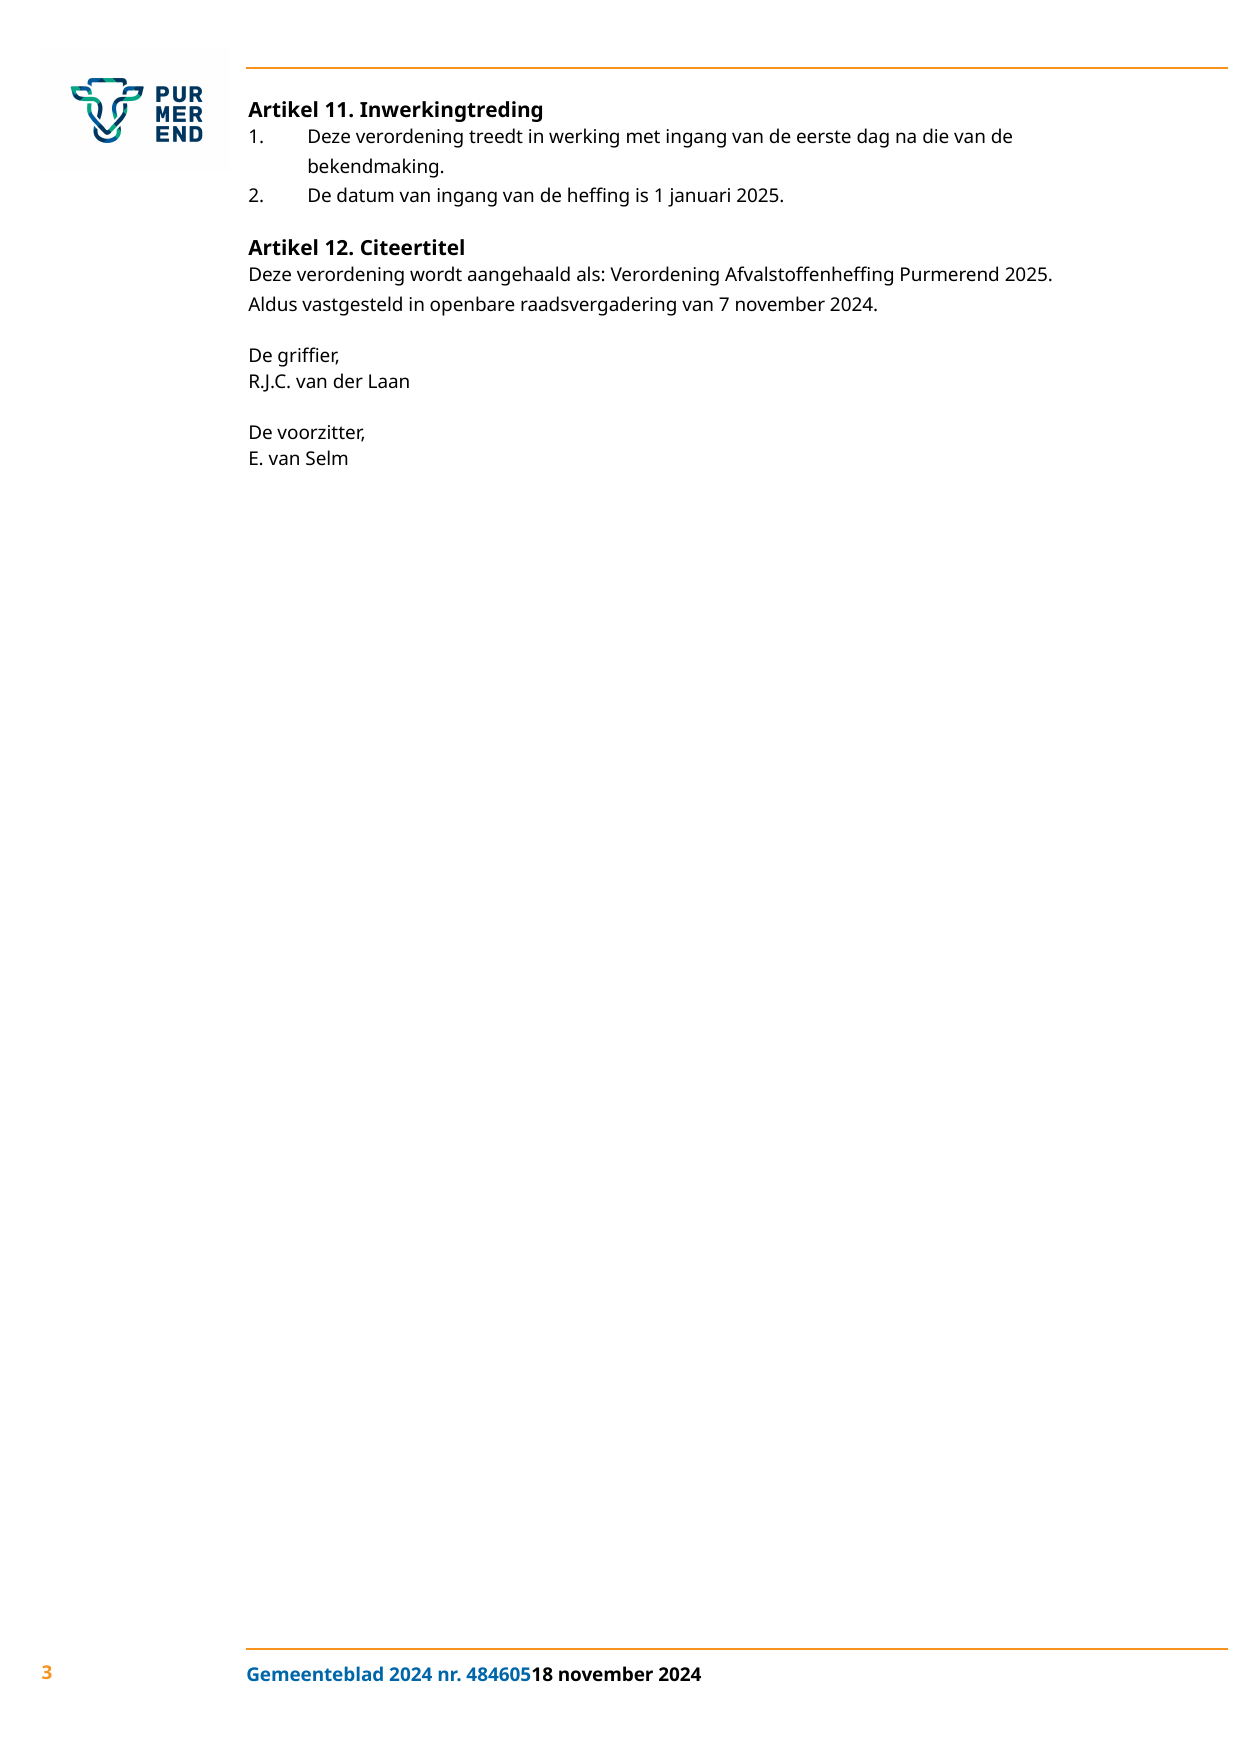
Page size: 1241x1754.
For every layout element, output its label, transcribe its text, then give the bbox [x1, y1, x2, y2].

text De voorzitter, [248, 419, 1152, 445]
text Aldus vastgesteld in openbare raadsvergadering van 7 november 2024. [248, 291, 1152, 317]
text E. van Selm [248, 445, 1152, 471]
text R.J.C. van der Laan [248, 368, 1152, 394]
text Deze verordening wordt aangehaald als: Verordening Afvalstoffenheffing Purmerend 2025. [248, 261, 1152, 287]
text De griffier, [248, 342, 1152, 368]
picture [41, 47, 231, 172]
text Artikel 11. Inwerkingtreding [248, 95, 1152, 123]
list De datum van ingang van de heffing is 1 januari 2025. [248, 182, 1152, 208]
list Deze verordening treedt in werking met ingang van de eerste dag na die van de bekendmaking. [248, 123, 1152, 178]
text Artikel 12. Citeertitel [248, 233, 1152, 261]
